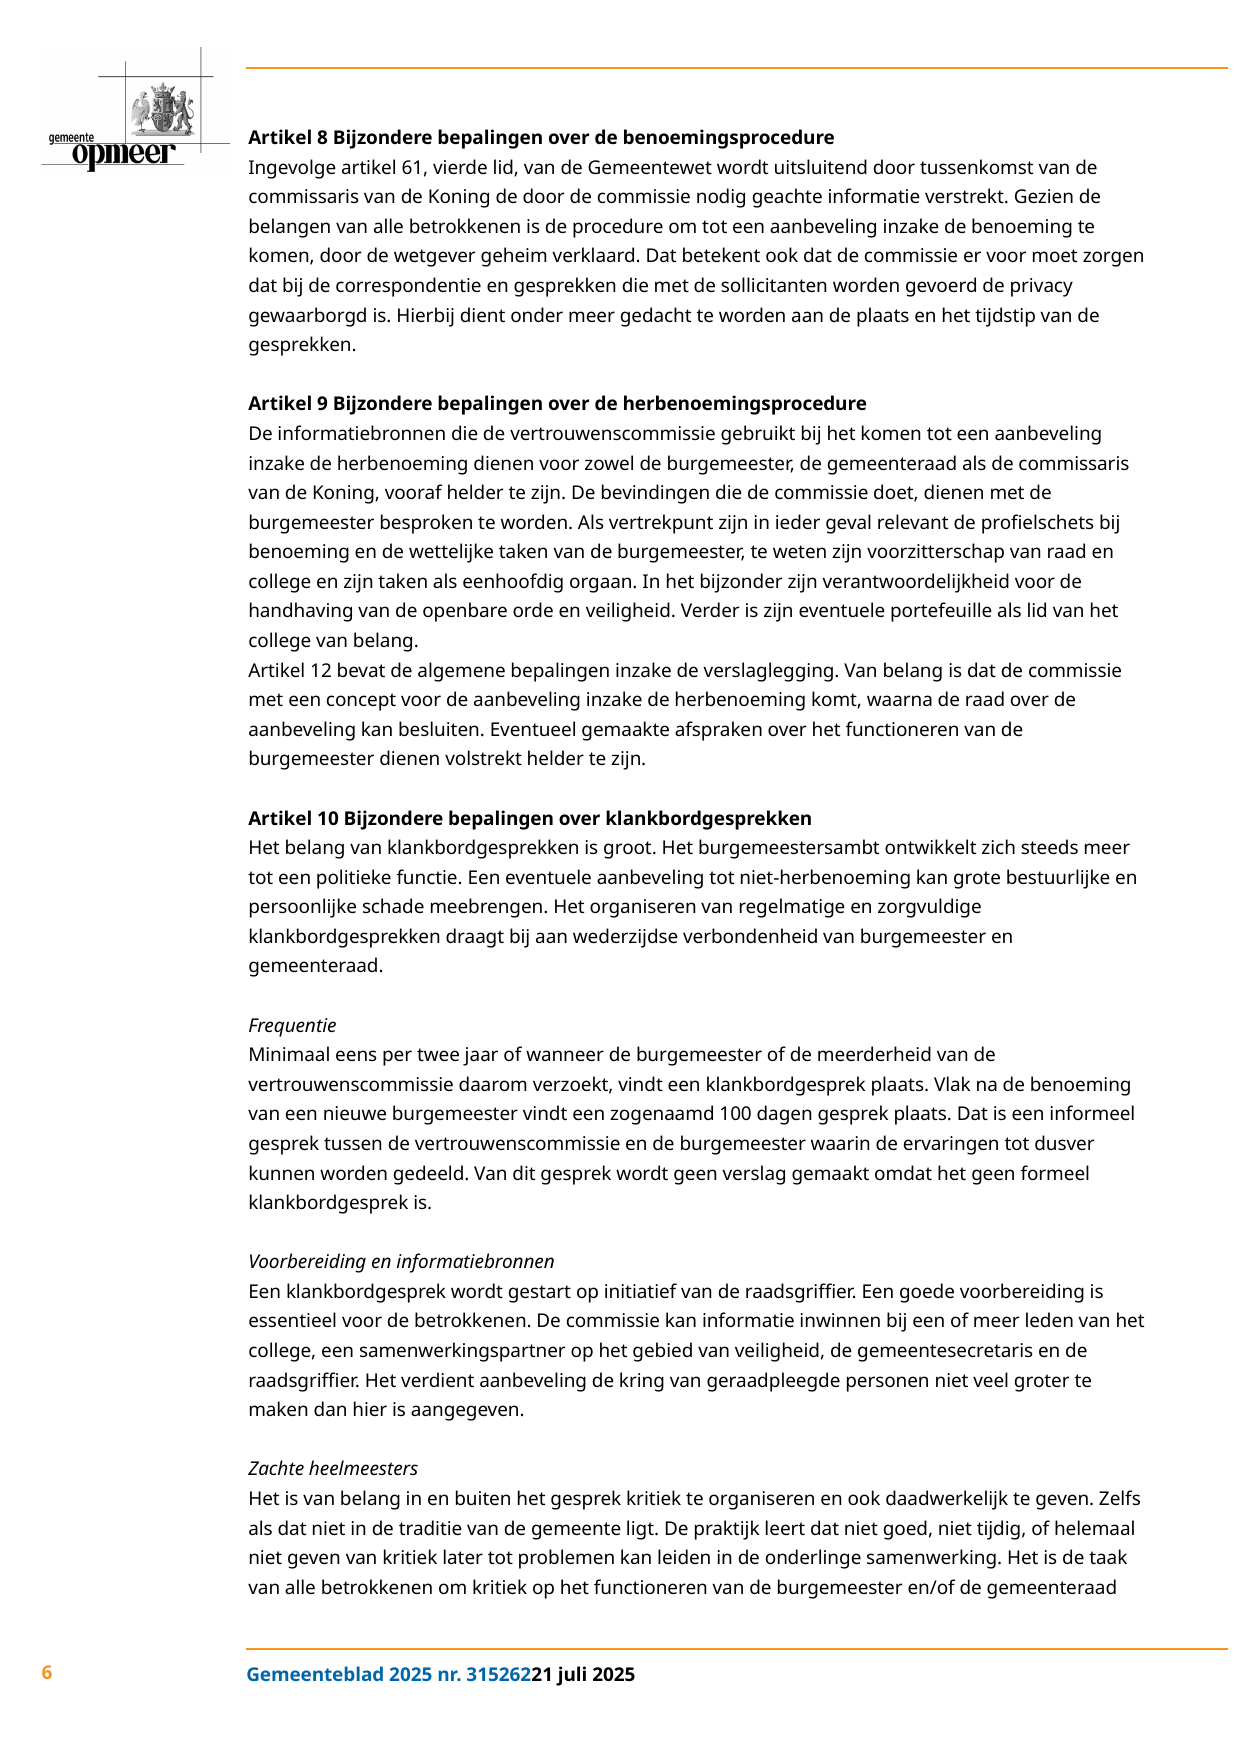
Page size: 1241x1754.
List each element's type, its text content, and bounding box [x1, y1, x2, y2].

text Een klankbordgesprek wordt gestart op initiatief van de raadsgriffier. Een goede voorbereiding is essentieel voor de betrokkenen. De commissie kan informatie inwinnen bij een of meer leden van het college, een samenwerkingspartner op het gebied van veiligheid, de gemeentesecretaris en de raadsgriffier. Het verdient aanbeveling de kring van geraadpleegde personen niet veel groter te maken dan hier is aangegeven. [248, 1278, 1152, 1422]
text Het belang van klankbordgesprekken is groot. Het burgemeestersambt ontwikkelt zich steeds meer tot een politieke functie. Een eventuele aanbeveling tot niet-herbenoeming kan grote bestuurlijke en persoonlijke schade meebrengen. Het organiseren van regelmatige en zorgvuldige klankbordgesprekken draagt bij aan wederzijdse verbondenheid van burgemeester en gemeenteraad. [248, 834, 1152, 978]
text Frequentie [248, 1012, 1152, 1038]
picture [41, 47, 231, 172]
text Artikel 10 Bijzondere bepalingen over klankbordgesprekken [248, 805, 1152, 831]
text Het is van belang in en buiten het gesprek kritiek te organiseren en ook daadwerkelijk te geven. Zelfs als dat niet in de traditie van de gemeente ligt. De praktijk leert dat niet goed, niet tijdig, of helemaal niet geven van kritiek later tot problemen kan leiden in de onderlinge samenwerking. Het is de taak van alle betrokkenen om kritiek op het functioneren van de burgemeester en/of de gemeenteraad [248, 1485, 1152, 1600]
text Minimaal eens per twee jaar of wanneer de burgemeester of de meerderheid van de vertrouwenscommissie daarom verzoekt, vindt een klankbordgesprek plaats. Vlak na de benoeming van een nieuwe burgemeester vindt een zogenaamd 100 dagen gesprek plaats. Dat is een informeel gesprek tussen de vertrouwenscommissie en de burgemeester waarin de ervaringen tot dusver kunnen worden gedeeld. Van dit gesprek wordt geen verslag gemaakt omdat het geen formeel klankbordgesprek is. [248, 1041, 1152, 1215]
text Artikel 9 Bijzondere bepalingen over de herbenoemingsprocedure [248, 391, 1152, 416]
text Zachte heelmeesters [248, 1456, 1152, 1481]
text Voorbereiding en informatiebronnen [248, 1248, 1152, 1274]
text Ingevolge artikel 61, vierde lid, van de Gemeentewet wordt uitsluitend door tussenkomst van de commissaris van de Koning de door de commissie nodig geachte informatie verstrekt. Gezien de belangen van alle betrokkenen is de procedure om tot een aanbeveling inzake de benoeming te komen, door de wetgever geheim verklaard. Dat betekent ook dat de commissie er voor moet zorgen dat bij de correspondentie en gesprekken die met de sollicitanten worden gevoerd de privacy gewaarborgd is. Hierbij dient onder meer gedacht te worden aan de plaats en het tijdstip van de gesprekken. [248, 154, 1152, 357]
text Artikel 8 Bijzondere bepalingen over de benoemingsprocedure [248, 124, 1152, 150]
text Artikel 12 bevat de algemene bepalingen inzake de verslaglegging. Van belang is dat de commissie met een concept voor de aanbeveling inzake de herbenoeming komt, waarna de raad over de aanbeveling kan besluiten. Eventueel gemaakte afspraken over het functioneren van de burgemeester dienen volstrekt helder te zijn. [248, 657, 1152, 771]
text De informatiebronnen die de vertrouwenscommissie gebruikt bij het komen tot een aanbeveling inzake de herbenoeming dienen voor zowel de burgemeester, de gemeenteraad als de commissaris van de Koning, vooraf helder te zijn. De bevindingen die de commissie doet, dienen met de burgemeester besproken te worden. Als vertrekpunt zijn in ieder geval relevant de profielschets bij benoeming en de wettelijke taken van de burgemeester, te weten zijn voorzitterschap van raad en college en zijn taken als eenhoofdig orgaan. In het bijzonder zijn verantwoordelijkheid voor de handhaving van de openbare orde en veiligheid. Verder is zijn eventuele portefeuille als lid van het college van belang. [248, 420, 1152, 653]
